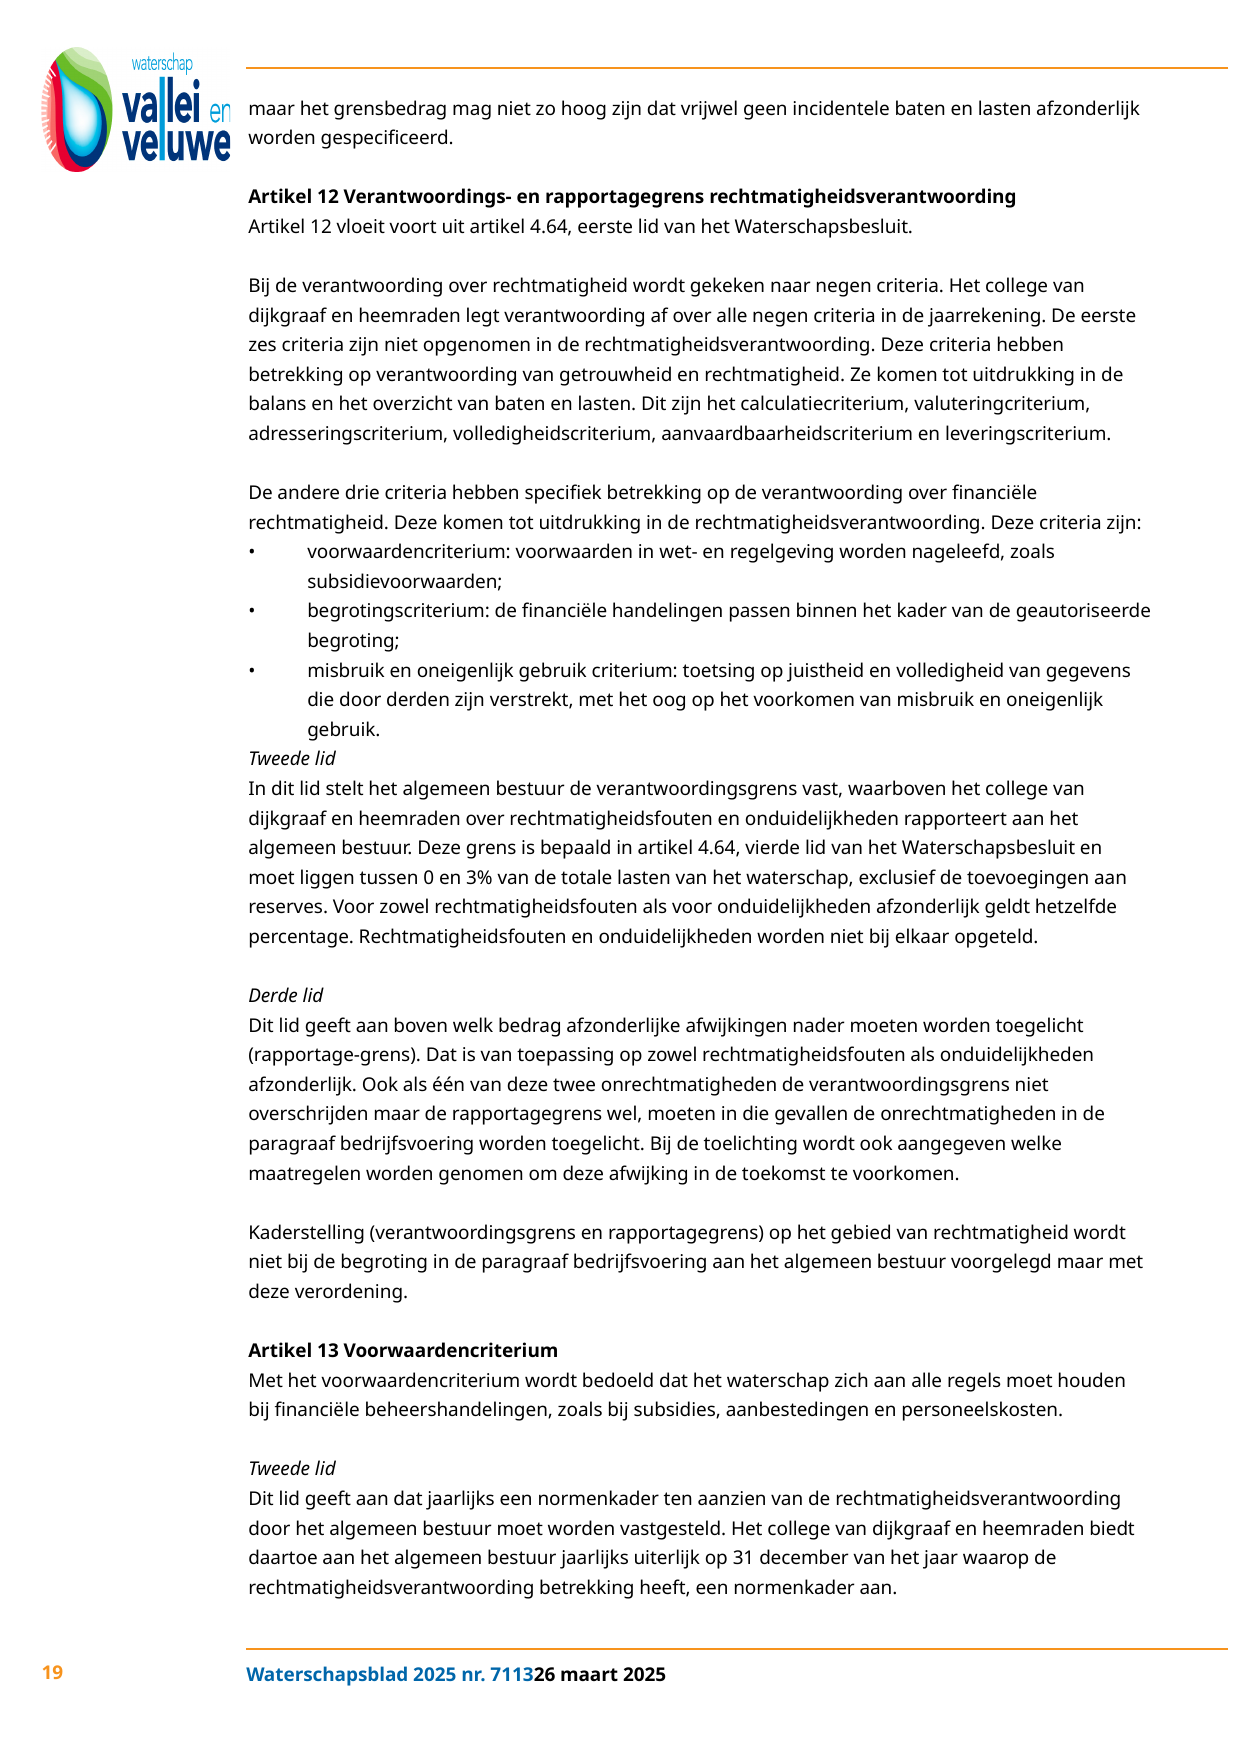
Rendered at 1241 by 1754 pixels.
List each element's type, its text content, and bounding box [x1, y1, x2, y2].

text maar het grensbedrag mag niet zo hoog zijn dat vrijwel geen incidentele baten en lasten afzonderlijk worden gespecificeerd. [248, 95, 1152, 150]
text Kaderstelling (verantwoordingsgrens en rapportagegrens) op het gebied van rechtmatigheid wordt niet bij de begroting in de paragraaf bedrijfsvoering aan het algemeen bestuur voorgelegd maar met deze verordening. [248, 1219, 1152, 1304]
text Artikel 12 vloeit voort uit artikel 4.64, eerste lid van het Waterschapsbesluit. [248, 213, 1152, 239]
text Met het voorwaardencriterium wordt bedoeld dat het waterschap zich aan alle regels moet houden bij financiële beheershandelingen, zoals bij subsidies, aanbestedingen en personeelskosten. [248, 1367, 1152, 1422]
text De andere drie criteria hebben specifiek betrekking op de verantwoording over financiële rechtmatigheid. Deze komen tot uitdrukking in de rechtmatigheidsverantwoording. Deze criteria zijn: [248, 479, 1152, 535]
text Tweede lid [248, 746, 1152, 771]
list misbruik en oneigenlijk gebruik criterium: toetsing op juistheid en volledigheid van gegevens die door derden zijn verstrekt, met het oog op het voorkomen van misbruik en oneigenlijk gebruik. [248, 657, 1152, 742]
picture [41, 47, 231, 172]
text Derde lid [248, 982, 1152, 1008]
text In dit lid stelt het algemeen bestuur de verantwoordingsgrens vast, waarboven het college van dijkgraaf en heemraden over rechtmatigheidsfouten en onduidelijkheden rapporteert aan het algemeen bestuur. Deze grens is bepaald in artikel 4.64, vierde lid van het Waterschapsbesluit en moet liggen tussen 0 en 3% van de totale lasten van het waterschap, exclusief de toevoegingen aan reserves. Voor zowel rechtmatigheidsfouten als voor onduidelijkheden afzonderlijk geldt hetzelfde percentage. Rechtmatigheidsfouten en onduidelijkheden worden niet bij elkaar opgeteld. [248, 775, 1152, 949]
text Bij de verantwoording over rechtmatigheid wordt gekeken naar negen criteria. Het college van dijkgraaf en heemraden legt verantwoording af over alle negen criteria in de jaarrekening. De eerste zes criteria zijn niet opgenomen in de rechtmatigheidsverantwoording. Deze criteria hebben betrekking op verantwoording van getrouwheid en rechtmatigheid. Ze komen tot uitdrukking in de balans en het overzicht van baten en lasten. Dit zijn het calculatiecriterium, valuteringcriterium, adresseringscriterium, volledigheidscriterium, aanvaardbaarheidscriterium en leveringscriterium. [248, 272, 1152, 446]
list begrotingscriterium: de financiële handelingen passen binnen het kader van de geautoriseerde begroting; [248, 598, 1152, 653]
text Dit lid geeft aan dat jaarlijks een normenkader ten aanzien van de rechtmatigheidsverantwoording door het algemeen bestuur moet worden vastgesteld. Het college van dijkgraaf en heemraden biedt daartoe aan het algemeen bestuur jaarlijks uiterlijk op 31 december van het jaar waarop de rechtmatigheidsverantwoording betrekking heeft, een normenkader aan. [248, 1485, 1152, 1600]
text Artikel 13 Voorwaardencriterium [248, 1337, 1152, 1363]
text Tweede lid [248, 1456, 1152, 1481]
text Artikel 12 Verantwoordings- en rapportagegrens rechtmatigheidsverantwoording [248, 183, 1152, 209]
list voorwaardencriterium: voorwaarden in wet- en regelgeving worden nageleefd, zoals subsidievoorwaarden; [248, 538, 1152, 594]
text Dit lid geeft aan boven welk bedrag afzonderlijke afwijkingen nader moeten worden toegelicht (rapportage-grens). Dat is van toepassing op zowel rechtmatigheidsfouten als onduidelijkheden afzonderlijk. Ook als één van deze twee onrechtmatigheden de verantwoordingsgrens niet overschrijden maar de rapportagegrens wel, moeten in die gevallen de onrechtmatigheden in de paragraaf bedrijfsvoering worden toegelicht. Bij de toelichting wordt ook aangegeven welke maatregelen worden genomen om deze afwijking in de toekomst te voorkomen. [248, 1012, 1152, 1186]
